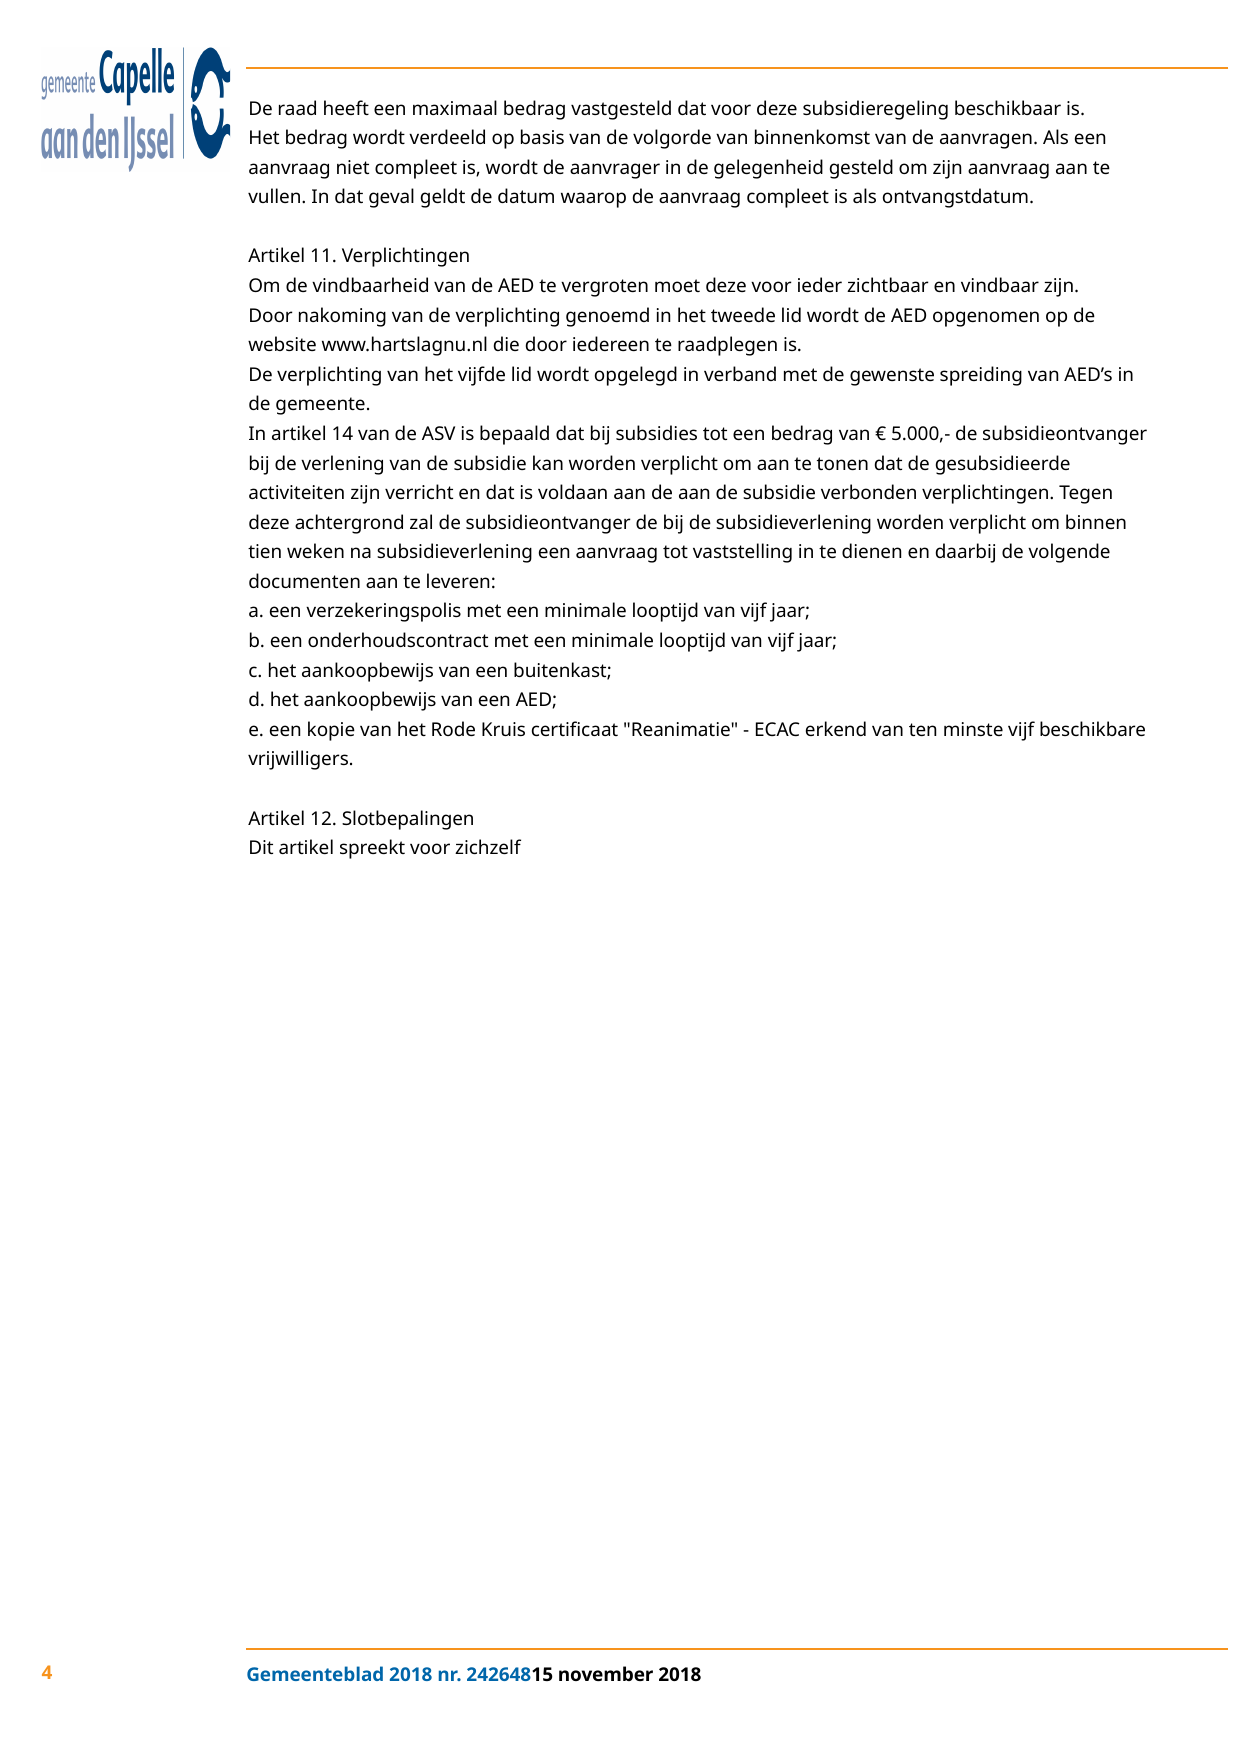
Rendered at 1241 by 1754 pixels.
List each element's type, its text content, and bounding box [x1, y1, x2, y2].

text c. het aankoopbewijs van een buitenkast; [248, 657, 1152, 683]
text Om de vindbaarheid van de AED te vergroten moet deze voor ieder zichtbaar en vindbaar zijn. [248, 272, 1152, 298]
picture [41, 47, 231, 172]
text b. een onderhoudscontract met een minimale looptijd van vijf jaar; [248, 627, 1152, 653]
text Artikel 11. Verplichtingen [248, 243, 1152, 268]
text a. een verzekeringspolis met een minimale looptijd van vijf jaar; [248, 598, 1152, 623]
text d. het aankoopbewijs van een AED; [248, 686, 1152, 712]
text Dit artikel spreekt voor zichzelf [248, 834, 1152, 860]
text Het bedrag wordt verdeeld op basis van de volgorde van binnenkomst van de aanvragen. Als een aanvraag niet compleet is, wordt de aanvrager in de gelegenheid gesteld om zijn aanvraag aan te vullen. In dat geval geldt de datum waarop de aanvraag compleet is als ontvangstdatum. [248, 124, 1152, 209]
text In artikel 14 van de ASV is bepaald dat bij subsidies tot een bedrag van € 5.000,- de subsidieontvanger bij de verlening van de subsidie kan worden verplicht om aan te tonen dat de gesubsidieerde activiteiten zijn verricht en dat is voldaan aan de aan de subsidie verbonden verplichtingen. Tegen deze achtergrond zal de subsidieontvanger de bij de subsidieverlening worden verplicht om binnen tien weken na subsidieverlening een aanvraag tot vaststelling in te dienen en daarbij de volgende documenten aan te leveren: [248, 420, 1152, 594]
text Door nakoming van de verplichting genoemd in het tweede lid wordt de AED opgenomen op de website www.hartslagnu.nl die door iedereen te raadplegen is. [248, 302, 1152, 357]
text e. een kopie van het Rode Kruis certificaat "Reanimatie" - ECAC erkend van ten minste vijf beschikbare vrijwilligers. [248, 716, 1152, 771]
text Artikel 12. Slotbepalingen [248, 805, 1152, 831]
text De raad heeft een maximaal bedrag vastgesteld dat voor deze subsidieregeling beschikbaar is. [248, 95, 1152, 121]
text De verplichting van het vijfde lid wordt opgelegd in verband met de gewenste spreiding van AED’s in de gemeente. [248, 361, 1152, 416]
